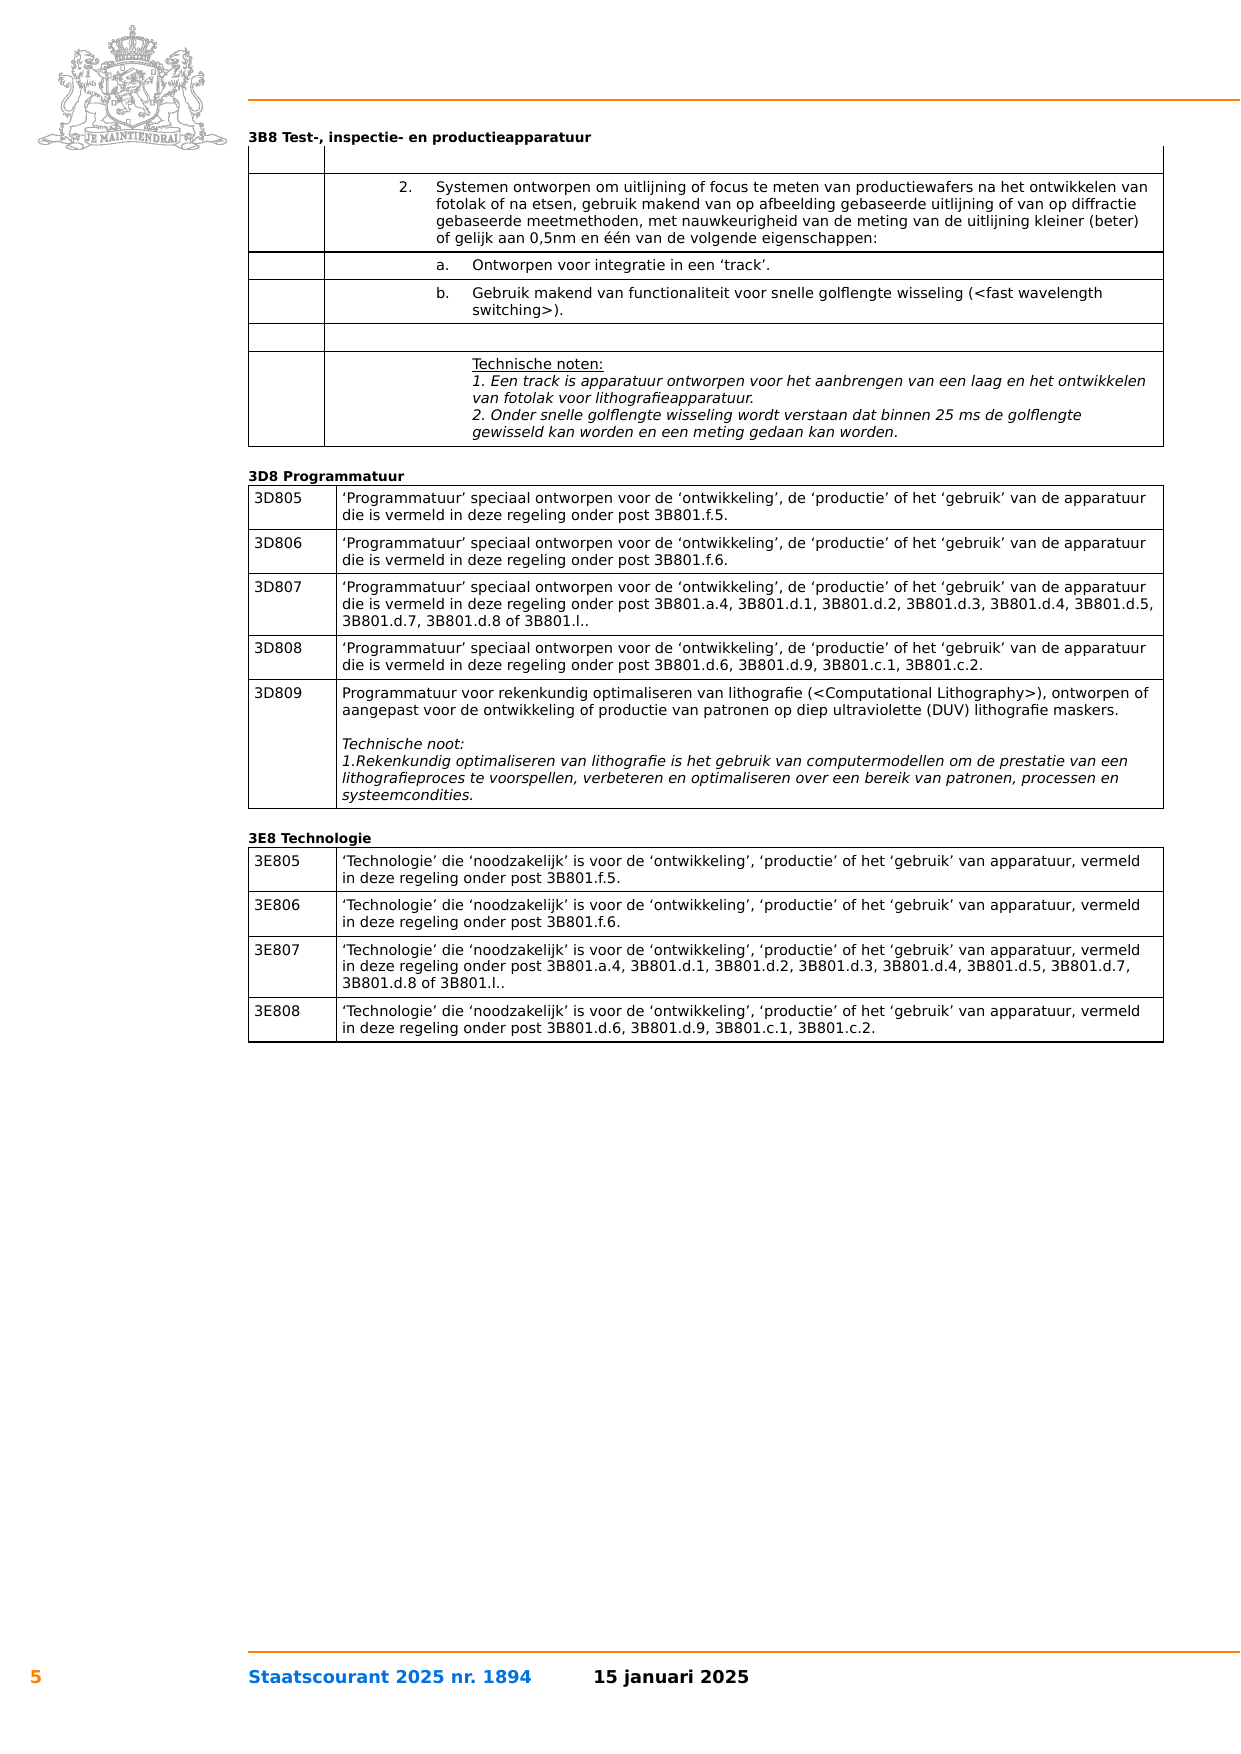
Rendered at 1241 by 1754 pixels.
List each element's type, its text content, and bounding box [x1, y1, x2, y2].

table_cell 3D808 [249, 636, 336, 679]
table_cell [466, 324, 502, 351]
table_cell Systemen ontworpen om uitlijning of focus te meten van productiewafers na het ontwikkelen van fotolak of na etsen, gebruik makend van op afbeelding gebaseerde uitlijning of van op diffractie gebaseerde meetmethoden, met nauwkeurigheid van de meting van de uitlijning kleiner (beter) of gelijk aan 0,5nm en één van de volgende eigenschappen: [430, 174, 1163, 251]
table_cell ‘Programmatuur’ speciaal ontworpen voor de ‘ontwikkeling’, de ‘productie’ of het ‘gebruik’ van de apparatuur die is vermeld in deze regeling onder post 3B801.f.6. [337, 530, 1163, 573]
table_cell 3E808 [249, 998, 336, 1041]
table_cell [502, 146, 1163, 173]
table_cell 3D809 [249, 680, 336, 719]
table_header 3B8 Test-, inspectie- en productieapparatuur [248, 130, 1163, 146]
table_cell [249, 280, 324, 323]
table_cell [356, 352, 393, 446]
table_cell ‘Technologie’ die ‘noodzakelijk’ is voor de ‘ontwikkeling’, ‘productie’ of het ‘gebruik’ van apparatuur, vermeld in deze regeling onder post 3B801.f.5. [337, 848, 1163, 891]
table_cell [249, 719, 336, 736]
table_cell [393, 280, 430, 323]
table_cell [466, 146, 502, 173]
table_cell 3D807 [249, 574, 336, 634]
table_cell 3E807 [249, 937, 336, 997]
table_cell [356, 324, 393, 351]
table_cell [430, 324, 466, 351]
table_cell ‘Programmatuur’ speciaal ontworpen voor de ‘ontwikkeling’, de ‘productie’ of het ‘gebruik’ van de apparatuur die is vermeld in deze regeling onder post 3B801.a.4, 3B801.d.1, 3B801.d.2, 3B801.d.3, 3B801.d.4, 3B801.d.5, 3B801.d.7, 3B801.d.8 of 3B801.l.. [337, 574, 1163, 634]
table_cell [356, 280, 393, 323]
table_cell [325, 146, 356, 173]
table_cell [502, 324, 1163, 351]
table_cell [325, 352, 356, 446]
table_cell [249, 146, 324, 173]
table_cell [356, 174, 393, 251]
table_header 3E8 Technologie [248, 831, 1163, 847]
picture [38, 25, 227, 150]
table_cell [337, 719, 1163, 736]
table_cell 3D806 [249, 530, 336, 573]
table_cell [393, 352, 430, 446]
table_cell ‘Technologie’ die ‘noodzakelijk’ is voor de ‘ontwikkeling’, ‘productie’ of het ‘gebruik’ van apparatuur, vermeld in deze regeling onder post 3B801.a.4, 3B801.d.1, 3B801.d.2, 3B801.d.3, 3B801.d.4, 3B801.d.5, 3B801.d.7, 3B801.d.8 of 3B801.l.. [337, 937, 1163, 997]
table_cell 3E805 [249, 848, 336, 891]
table_cell Ontworpen voor integratie in een ‘track’. [466, 253, 1163, 279]
table_cell ‘Programmatuur’ speciaal ontworpen voor de ‘ontwikkeling’, de ‘productie’ of het ‘gebruik’ van de apparatuur die is vermeld in deze regeling onder post 3B801.d.6, 3B801.d.9, 3B801.c.1, 3B801.c.2. [337, 636, 1163, 679]
table_cell [430, 352, 466, 446]
table_cell [393, 146, 430, 173]
table_cell Technische noten: 1. Een track is apparatuur ontworpen voor het aanbrengen van een laag en het ontwikkelen van fotolak voor lithografieapparatuur. 2. Onder snelle golflengte wisseling wordt verstaan dat binnen 25 ms de golflengte gewisseld kan worden en een meting gedaan kan worden. [466, 352, 1163, 446]
table_header 3D8 Programmatuur [248, 469, 1163, 484]
table_cell [356, 146, 393, 173]
table_cell ‘Technologie’ die ‘noodzakelijk’ is voor de ‘ontwikkeling’, ‘productie’ of het ‘gebruik’ van apparatuur, vermeld in deze regeling onder post 3B801.f.6. [337, 892, 1163, 936]
table_cell [249, 736, 336, 808]
table_cell [393, 253, 430, 279]
table_cell Programmatuur voor rekenkundig optimaliseren van lithografie (<Computational Lithography>), ontworpen of aangepast voor de ontwikkeling of productie van patronen op diep ultraviolette (DUV) lithografie maskers. [337, 680, 1163, 719]
table_cell [430, 146, 466, 173]
table_cell b. [430, 280, 466, 323]
table_cell [249, 324, 324, 351]
table_cell [249, 253, 324, 279]
table_cell 3D805 [249, 486, 336, 529]
table_cell a. [430, 253, 466, 279]
table_cell [249, 352, 324, 446]
table_cell 3E806 [249, 892, 336, 936]
table_cell [356, 253, 393, 279]
table_cell ‘Programmatuur’ speciaal ontworpen voor de ‘ontwikkeling’, de ‘productie’ of het ‘gebruik’ van de apparatuur die is vermeld in deze regeling onder post 3B801.f.5. [337, 486, 1163, 529]
table_cell Technische noot: 1.Rekenkundig optimaliseren van lithografie is het gebruik van computermodellen om de prestatie van een lithografieproces te voorspellen, verbeteren en optimaliseren over een bereik van patronen, processen en systeemcondities. [337, 736, 1163, 808]
table_cell [249, 174, 324, 251]
table_cell Gebruik makend van functionaliteit voor snelle golflengte wisseling (<fast wavelength switching>). [466, 280, 1163, 323]
table_cell [325, 174, 356, 251]
table_cell [393, 324, 430, 351]
table_cell [325, 280, 356, 323]
table_cell ‘Technologie’ die ‘noodzakelijk’ is voor de ‘ontwikkeling’, ‘productie’ of het ‘gebruik’ van apparatuur, vermeld in deze regeling onder post 3B801.d.6, 3B801.d.9, 3B801.c.1, 3B801.c.2. [337, 998, 1163, 1041]
table_cell 2. [393, 174, 430, 251]
table_cell [325, 253, 356, 279]
table_cell [325, 324, 356, 351]
